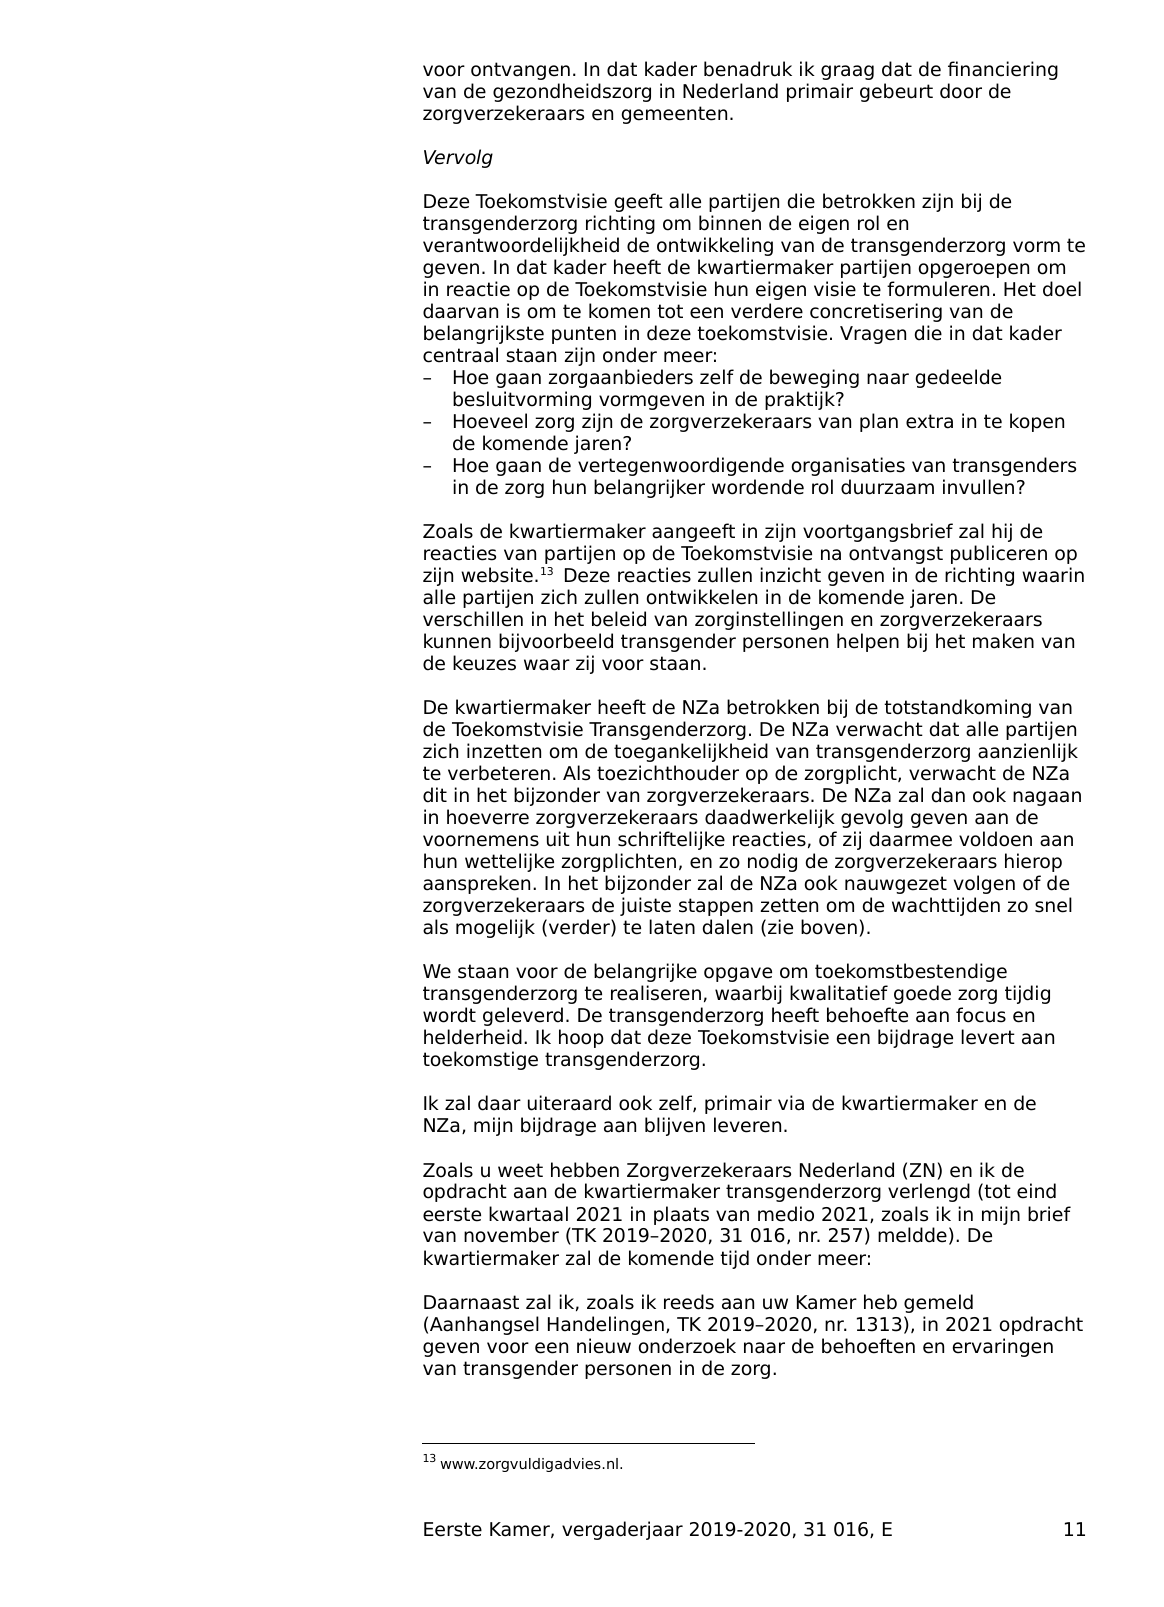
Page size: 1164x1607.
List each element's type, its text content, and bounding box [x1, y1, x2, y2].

text Zoals u weet hebben Zorgverzekeraars Nederland (ZN) en ik de opdracht aan de kwartiermaker transgenderzorg verlengd (tot eind eerste kwartaal 2021 in plaats van medio 2021, zoals ik in mijn brief van november (TK 2019–2020, 31 016, nr. 257) meldde). De kwartiermaker zal de komende tijd onder meer: [422, 1159, 1087, 1269]
text – Hoeveel zorg zijn de zorgverzekeraars van plan extra in te kopen de komende jaren? [422, 411, 1087, 455]
text De kwartiermaker heeft de NZa betrokken bij de totstandkoming van de Toekomstvisie Transgenderzorg. De NZa verwacht dat alle partijen zich inzetten om de toegankelijkheid van transgenderzorg aanzienlijk te verbeteren. Als toezichthouder op de zorgplicht, verwacht de NZa dit in het bijzonder van zorgverzekeraars. De NZa zal dan ook nagaan in hoeverre zorgverzekeraars daadwerkelijk gevolg geven aan de voornemens uit hun schriftelijke reacties, of zij daarmee voldoen aan hun wettelijke zorgplichten, en zo nodig de zorgverzekeraars hierop aanspreken. In het bijzonder zal de NZa ook nauwgezet volgen of de zorgverzekeraars de juiste stappen zetten om de wachttijden zo snel als mogelijk (verder) te laten dalen (zie boven). [422, 697, 1087, 939]
text voor ontvangen. In dat kader benadruk ik graag dat de financiering van de gezondheidszorg in Nederland primair gebeurt door de zorgverzekeraars en gemeenten. [422, 59, 1087, 125]
text Ik zal daar uiteraard ook zelf, primair via de kwartiermaker en de NZa, mijn bijdrage aan blijven leveren. [422, 1093, 1087, 1137]
text www.zorgvuldigadvies.nl. [422, 1452, 1087, 1474]
subtitle Vervolg [422, 147, 1087, 169]
text Zoals de kwartiermaker aangeeft in zijn voortgangsbrief zal hij de reacties van partijen op de Toekomstvisie na ontvangst publiceren op zijn website. Deze reacties zullen inzicht geven in de richting waarin alle partijen zich zullen ontwikkelen in de komende jaren. De verschillen in het beleid van zorginstellingen en zorgverzekeraars kunnen bijvoorbeeld transgender personen helpen bij het maken van de keuzes waar zij voor staan. [422, 521, 1087, 675]
text – Hoe gaan de vertegenwoordigende organisaties van transgenders in de zorg hun belangrijker wordende rol duurzaam invullen? [422, 455, 1087, 499]
text Deze Toekomstvisie geeft alle partijen die betrokken zijn bij de transgenderzorg richting om binnen de eigen rol en verantwoordelijkheid de ontwikkeling van de transgenderzorg vorm te geven. In dat kader heeft de kwartiermaker partijen opgeroepen om in reactie op de Toekomstvisie hun eigen visie te formuleren. Het doel daarvan is om te komen tot een verdere concretisering van de belangrijkste punten in deze toekomstvisie. Vragen die in dat kader centraal staan zijn onder meer: [422, 191, 1087, 367]
text Daarnaast zal ik, zoals ik reeds aan uw Kamer heb gemeld (Aanhangsel Handelingen, TK 2019–2020, nr. 1313), in 2021 opdracht geven voor een nieuw onderzoek naar de behoeften en ervaringen van transgender personen in de zorg. [422, 1292, 1087, 1379]
text We staan voor de belangrijke opgave om toekomstbestendige transgenderzorg te realiseren, waarbij kwalitatief goede zorg tijdig wordt geleverd. De transgenderzorg heeft behoefte aan focus en helderheid. Ik hoop dat deze Toekomstvisie een bijdrage levert aan toekomstige transgenderzorg. [422, 961, 1087, 1071]
text – Hoe gaan zorgaanbieders zelf de beweging naar gedeelde besluitvorming vormgeven in de praktijk? [422, 367, 1087, 411]
